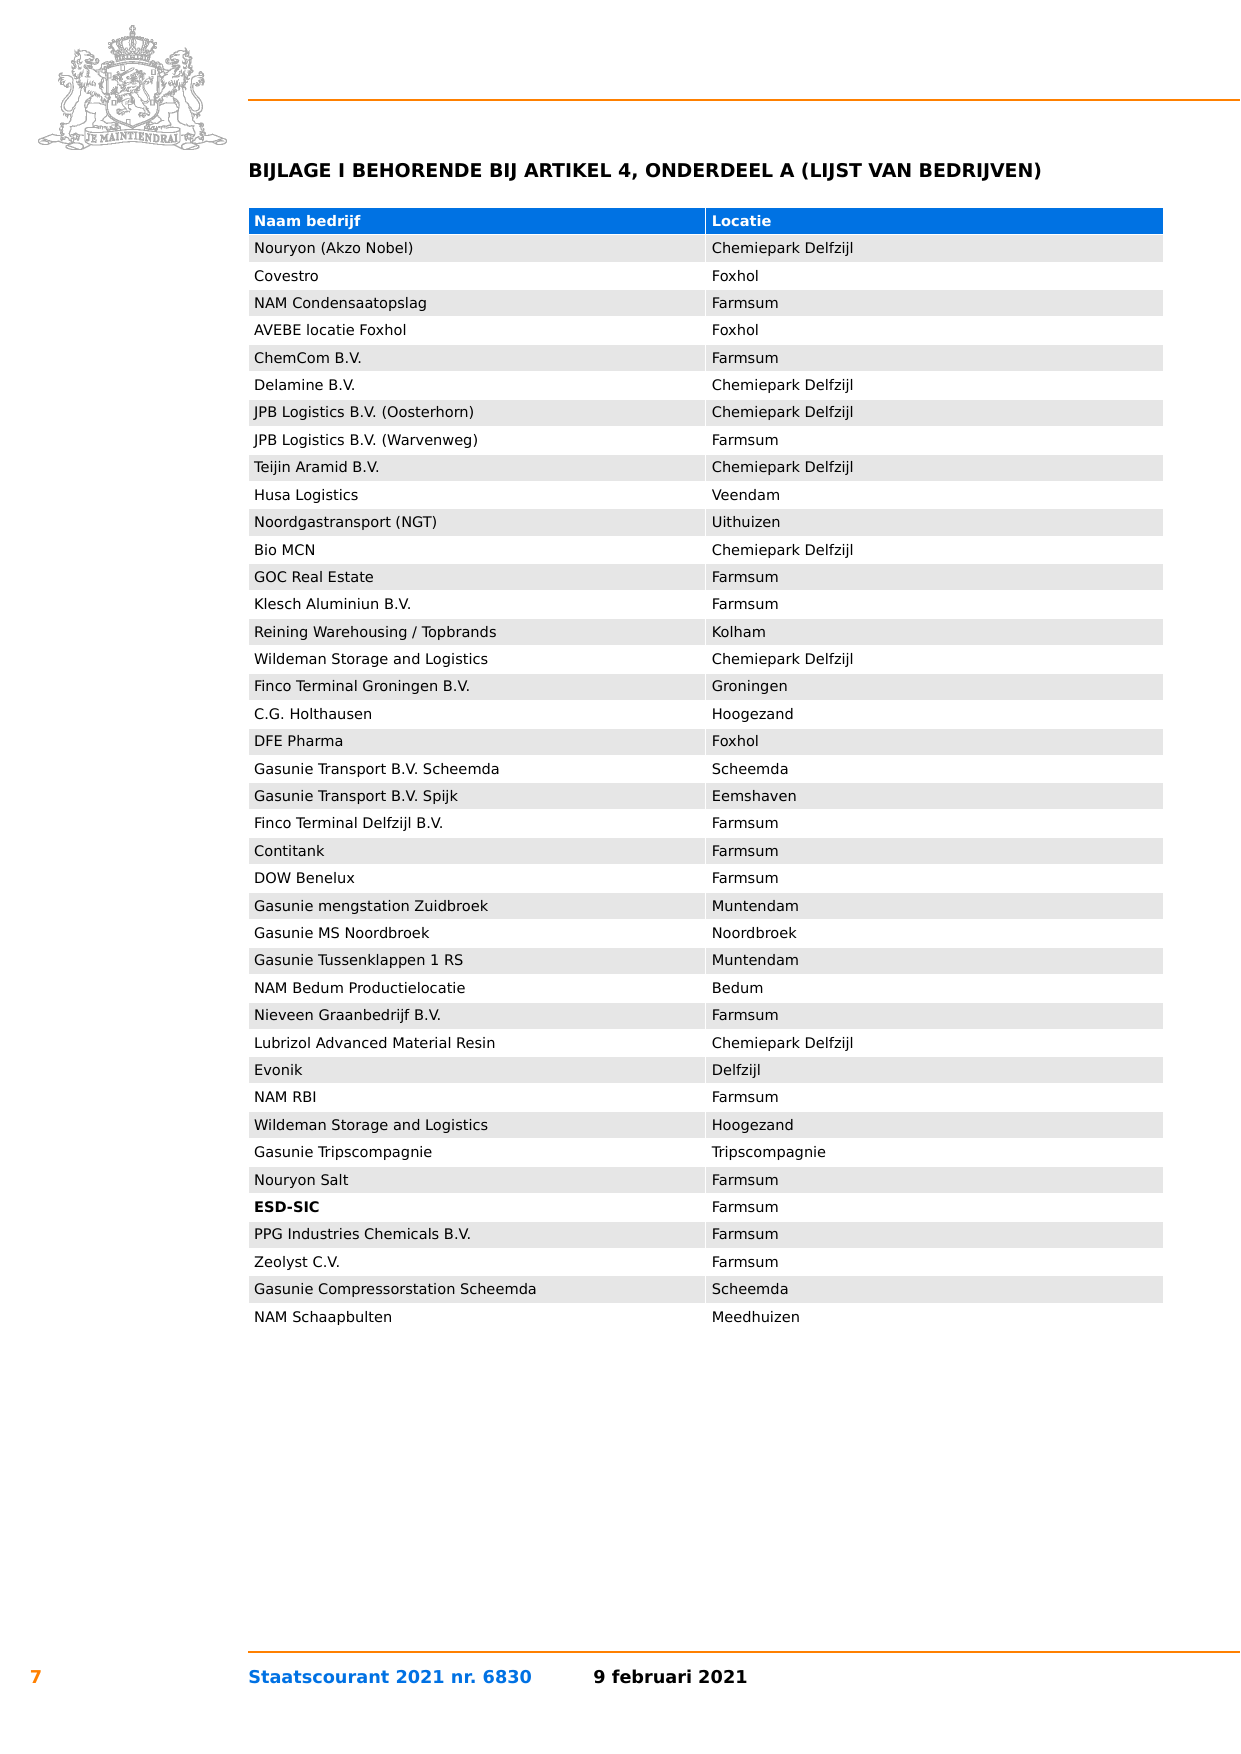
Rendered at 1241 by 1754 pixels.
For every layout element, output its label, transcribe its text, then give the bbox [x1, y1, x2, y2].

table_cell Veendam [706, 482, 1163, 508]
table_cell C.G. Holthausen [249, 701, 705, 727]
table_cell Groningen [706, 674, 1163, 700]
table_cell Finco Terminal Delfzijl B.V. [249, 811, 705, 837]
table_cell NAM Condensaatopslag [249, 290, 705, 316]
table_cell Hoogezand [706, 1112, 1163, 1138]
table_cell DOW Benelux [249, 865, 705, 892]
table_cell Scheemda [706, 1276, 1163, 1303]
table_cell Lubrizol Advanced Material Resin [249, 1030, 705, 1056]
table_cell Muntendam [706, 948, 1163, 974]
table_cell Chemiepark Delfzijl [706, 1030, 1163, 1056]
table_cell Klesch Aluminiun B.V. [249, 591, 705, 618]
table_cell Farmsum [706, 1249, 1163, 1275]
table_cell Delfzijl [706, 1057, 1163, 1083]
table_cell Chemiepark Delfzijl [706, 235, 1163, 262]
table_cell Evonik [249, 1057, 705, 1083]
table_cell Muntendam [706, 893, 1163, 919]
table_cell PPG Industries Chemicals B.V. [249, 1222, 705, 1248]
table_cell Farmsum [706, 564, 1163, 590]
table_cell Farmsum [706, 1167, 1163, 1193]
subtitle BIJLAGE I BEHORENDE BIJ ARTIKEL 4, ONDERDEEL A (LIJST VAN BEDRIJVEN) [248, 160, 1163, 182]
table_cell Farmsum [706, 427, 1163, 453]
table_cell Gasunie Transport B.V. Spijk [249, 783, 705, 809]
table_cell Hoogezand [706, 701, 1163, 727]
table_cell ESD-SIC [249, 1194, 705, 1221]
table_cell Contitank [249, 838, 705, 864]
table_cell Farmsum [706, 1222, 1163, 1248]
picture [38, 25, 227, 150]
table_cell Noordbroek [706, 920, 1163, 947]
table_cell Kolham [706, 619, 1163, 645]
table_cell Gasunie Transport B.V. Scheemda [249, 756, 705, 782]
table_cell Covestro [249, 263, 705, 289]
table_cell Farmsum [706, 1194, 1163, 1221]
table_cell Gasunie MS Noordbroek [249, 920, 705, 947]
table_cell Nouryon Salt [249, 1167, 705, 1193]
table_cell NAM RBI [249, 1085, 705, 1111]
table_cell Bio MCN [249, 537, 705, 563]
table_cell Scheemda [706, 756, 1163, 782]
table_header Locatie [706, 208, 1163, 234]
table_cell Uithuizen [706, 509, 1163, 536]
table_cell GOC Real Estate [249, 564, 705, 590]
table_cell Noordgastransport (NGT) [249, 509, 705, 536]
table_cell Reining Warehousing / Topbrands [249, 619, 705, 645]
table_cell Chemiepark Delfzijl [706, 537, 1163, 563]
table_cell Husa Logistics [249, 482, 705, 508]
table_cell Chemiepark Delfzijl [706, 646, 1163, 673]
table_cell JPB Logistics B.V. (Oosterhorn) [249, 400, 705, 426]
table_cell Nieveen Graanbedrijf B.V. [249, 1003, 705, 1029]
table_cell Gasunie Tussenklappen 1 RS [249, 948, 705, 974]
table_cell DFE Pharma [249, 729, 705, 755]
table_cell Wildeman Storage and Logistics [249, 646, 705, 673]
table_cell Tripscompagnie [706, 1139, 1163, 1166]
table_cell Farmsum [706, 811, 1163, 837]
table_cell Farmsum [706, 1003, 1163, 1029]
table_cell Bedum [706, 975, 1163, 1001]
table_cell Foxhol [706, 263, 1163, 289]
table_cell JPB Logistics B.V. (Warvenweg) [249, 427, 705, 453]
table_cell Farmsum [706, 345, 1163, 371]
table_cell Delamine B.V. [249, 372, 705, 399]
table_cell Gasunie Compressorstation Scheemda [249, 1276, 705, 1303]
table_cell Nouryon (Akzo Nobel) [249, 235, 705, 262]
table_cell Farmsum [706, 290, 1163, 316]
table_cell Chemiepark Delfzijl [706, 455, 1163, 481]
table_cell Teijin Aramid B.V. [249, 455, 705, 481]
table_cell Chemiepark Delfzijl [706, 372, 1163, 399]
table_cell Farmsum [706, 865, 1163, 892]
table_cell Farmsum [706, 838, 1163, 864]
table_cell Eemshaven [706, 783, 1163, 809]
table_cell Gasunie mengstation Zuidbroek [249, 893, 705, 919]
table_header Naam bedrijf [249, 208, 705, 234]
table_cell Chemiepark Delfzijl [706, 400, 1163, 426]
table_cell Wildeman Storage and Logistics [249, 1112, 705, 1138]
table_cell Gasunie Tripscompagnie [249, 1139, 705, 1166]
table_cell Zeolyst C.V. [249, 1249, 705, 1275]
table_cell Farmsum [706, 1085, 1163, 1111]
table_cell AVEBE locatie Foxhol [249, 318, 705, 344]
table_cell Foxhol [706, 729, 1163, 755]
table_cell NAM Bedum Productielocatie [249, 975, 705, 1001]
table_cell NAM Schaapbulten [249, 1304, 705, 1330]
table_cell Foxhol [706, 318, 1163, 344]
table_cell ChemCom B.V. [249, 345, 705, 371]
table_cell Meedhuizen [706, 1304, 1163, 1330]
table_cell Farmsum [706, 591, 1163, 618]
table_cell Finco Terminal Groningen B.V. [249, 674, 705, 700]
